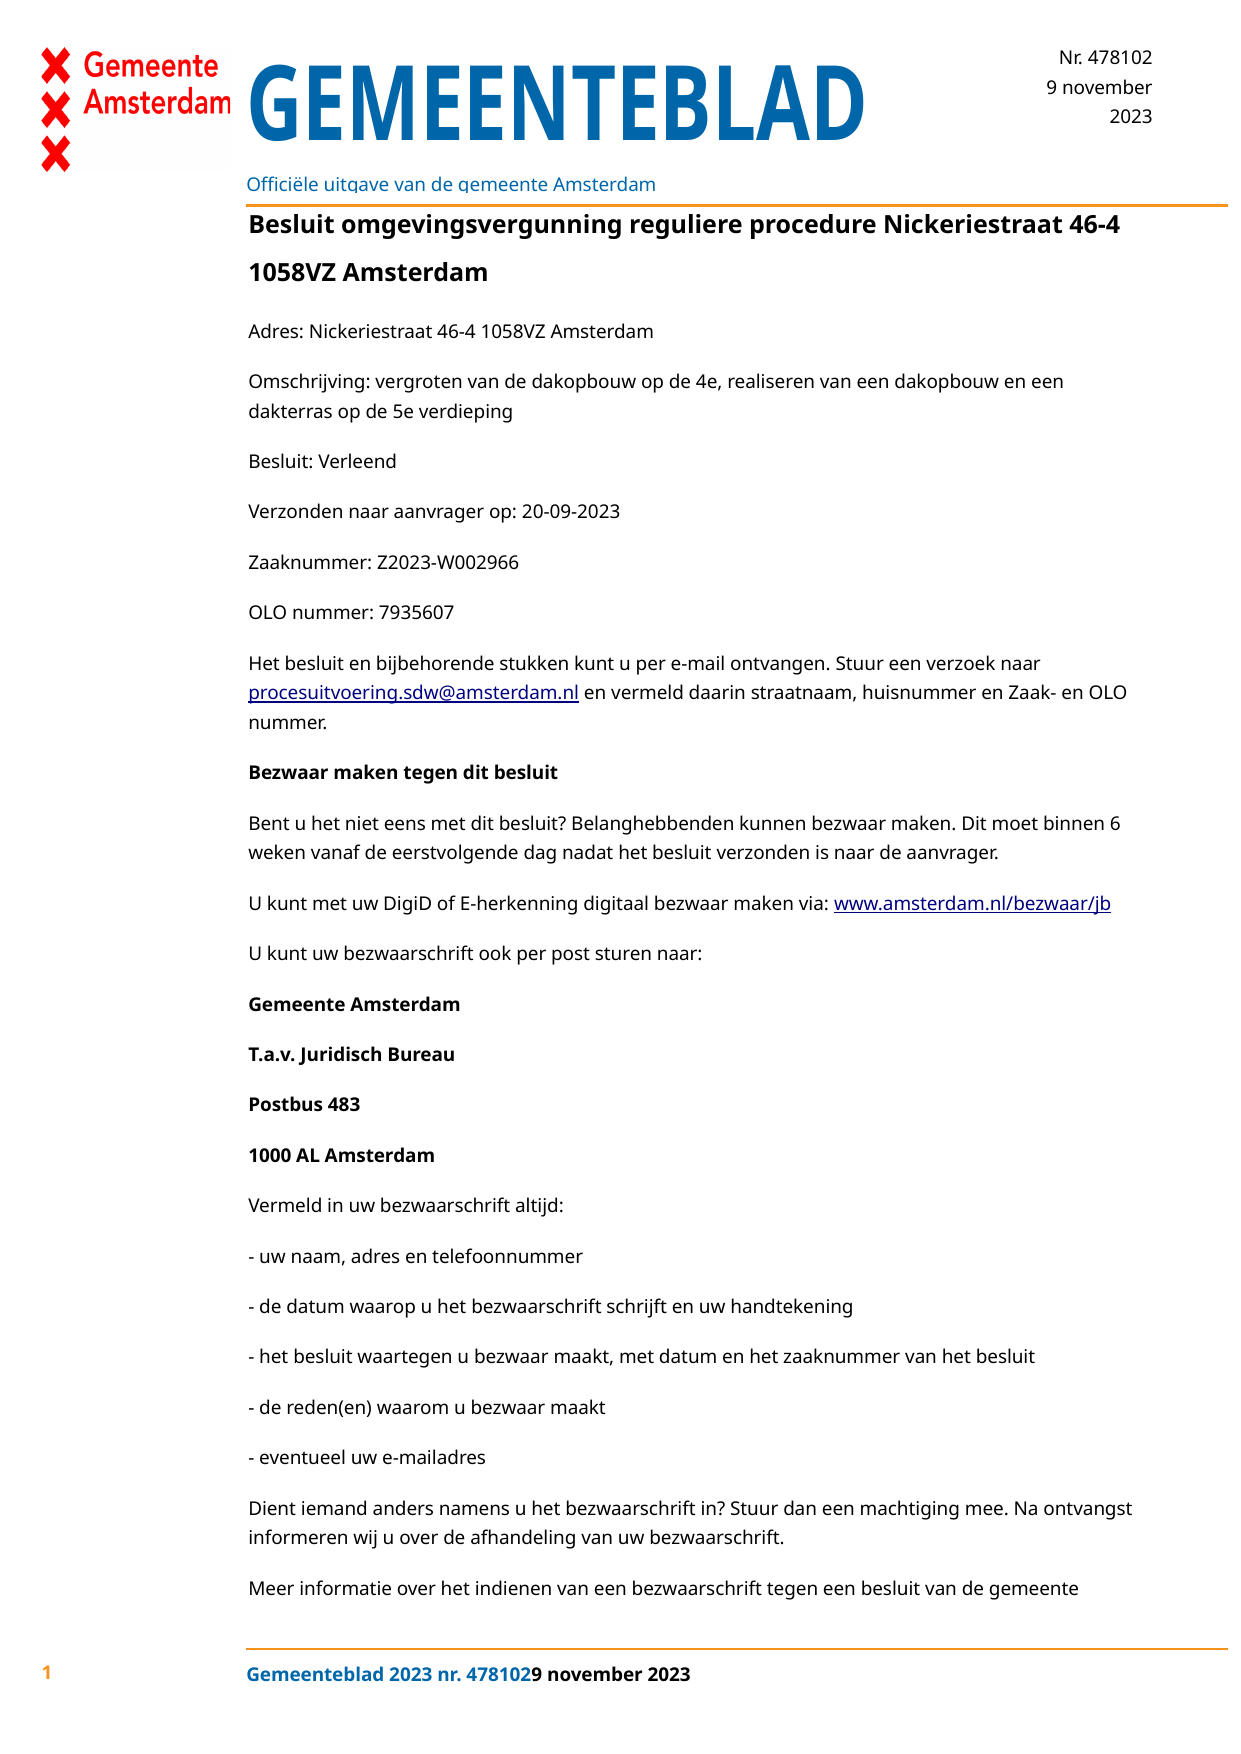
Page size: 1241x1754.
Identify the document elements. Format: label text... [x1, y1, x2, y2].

text Verzonden naar aanvrager op: 20-09-2023 [248, 499, 1152, 524]
text Zaaknummer: Z2023-W002966 [248, 549, 1152, 575]
text - de reden(en) waarom u bezwaar maakt [248, 1394, 1152, 1420]
text Gemeente Amsterdam [248, 991, 1152, 1017]
text Het besluit en bijbehorende stukken kunt u per e-mail ontvangen. Stuur een verzoek naar procesuitvoering.sdw@amsterdam.nl en vermeld daarin straatnaam, huisnummer en Zaak- en OLO nummer. [248, 650, 1152, 735]
text 1000 AL Amsterdam [248, 1142, 1152, 1168]
text Vermeld in uw bezwaarschrift altijd: [248, 1192, 1152, 1218]
text Dient iemand anders namens u het bezwaarschrift in? Stuur dan een machtiging mee. Na ontvangst informeren wij u over de afhandeling van uw bezwaarschrift. [248, 1495, 1152, 1550]
text - de datum waarop u het bezwaarschrift schrijft en uw handtekening [248, 1293, 1152, 1319]
text Bent u het niet eens met dit besluit? Belanghebbenden kunnen bezwaar maken. Dit moet binnen 6 weken vanaf de eerstvolgende dag nadat het besluit verzonden is naar de aanvrager. [248, 810, 1152, 865]
text Adres: Nickeriestraat 46-4 1058VZ Amsterdam [248, 318, 1152, 344]
text Postbus 483 [248, 1092, 1152, 1117]
text Bezwaar maken tegen dit besluit [248, 759, 1152, 785]
text OLO nummer: 7935607 [248, 599, 1152, 625]
text Omschrijving: vergroten van de dakopbouw op de 4e, realiseren van een dakopbouw en een dakterras op de 5e verdieping [248, 368, 1152, 424]
text - eventueel uw e-mailadres [248, 1444, 1152, 1470]
text Besluit: Verleend [248, 448, 1152, 474]
text U kunt uw bezwaarschrift ook per post sturen naar: [248, 940, 1152, 966]
text U kunt met uw DigiD of E-herkenning digitaal bezwaar maken via: www.amsterdam.nl/bezwaar/jb [248, 890, 1152, 916]
text Besluit omgevingsvergunning reguliere procedure Nickeriestraat 46-4 1058VZ Amsterdam [248, 207, 1152, 288]
text T.a.v. Juridisch Bureau [248, 1041, 1152, 1067]
text - het besluit waartegen u bezwaar maakt, met datum en het zaaknummer van het besluit [248, 1344, 1152, 1369]
picture [41, 47, 231, 172]
text - uw naam, adres en telefoonnummer [248, 1243, 1152, 1269]
text Meer informatie over het indienen van een bezwaarschrift tegen een besluit van de gemeente [248, 1575, 1152, 1601]
